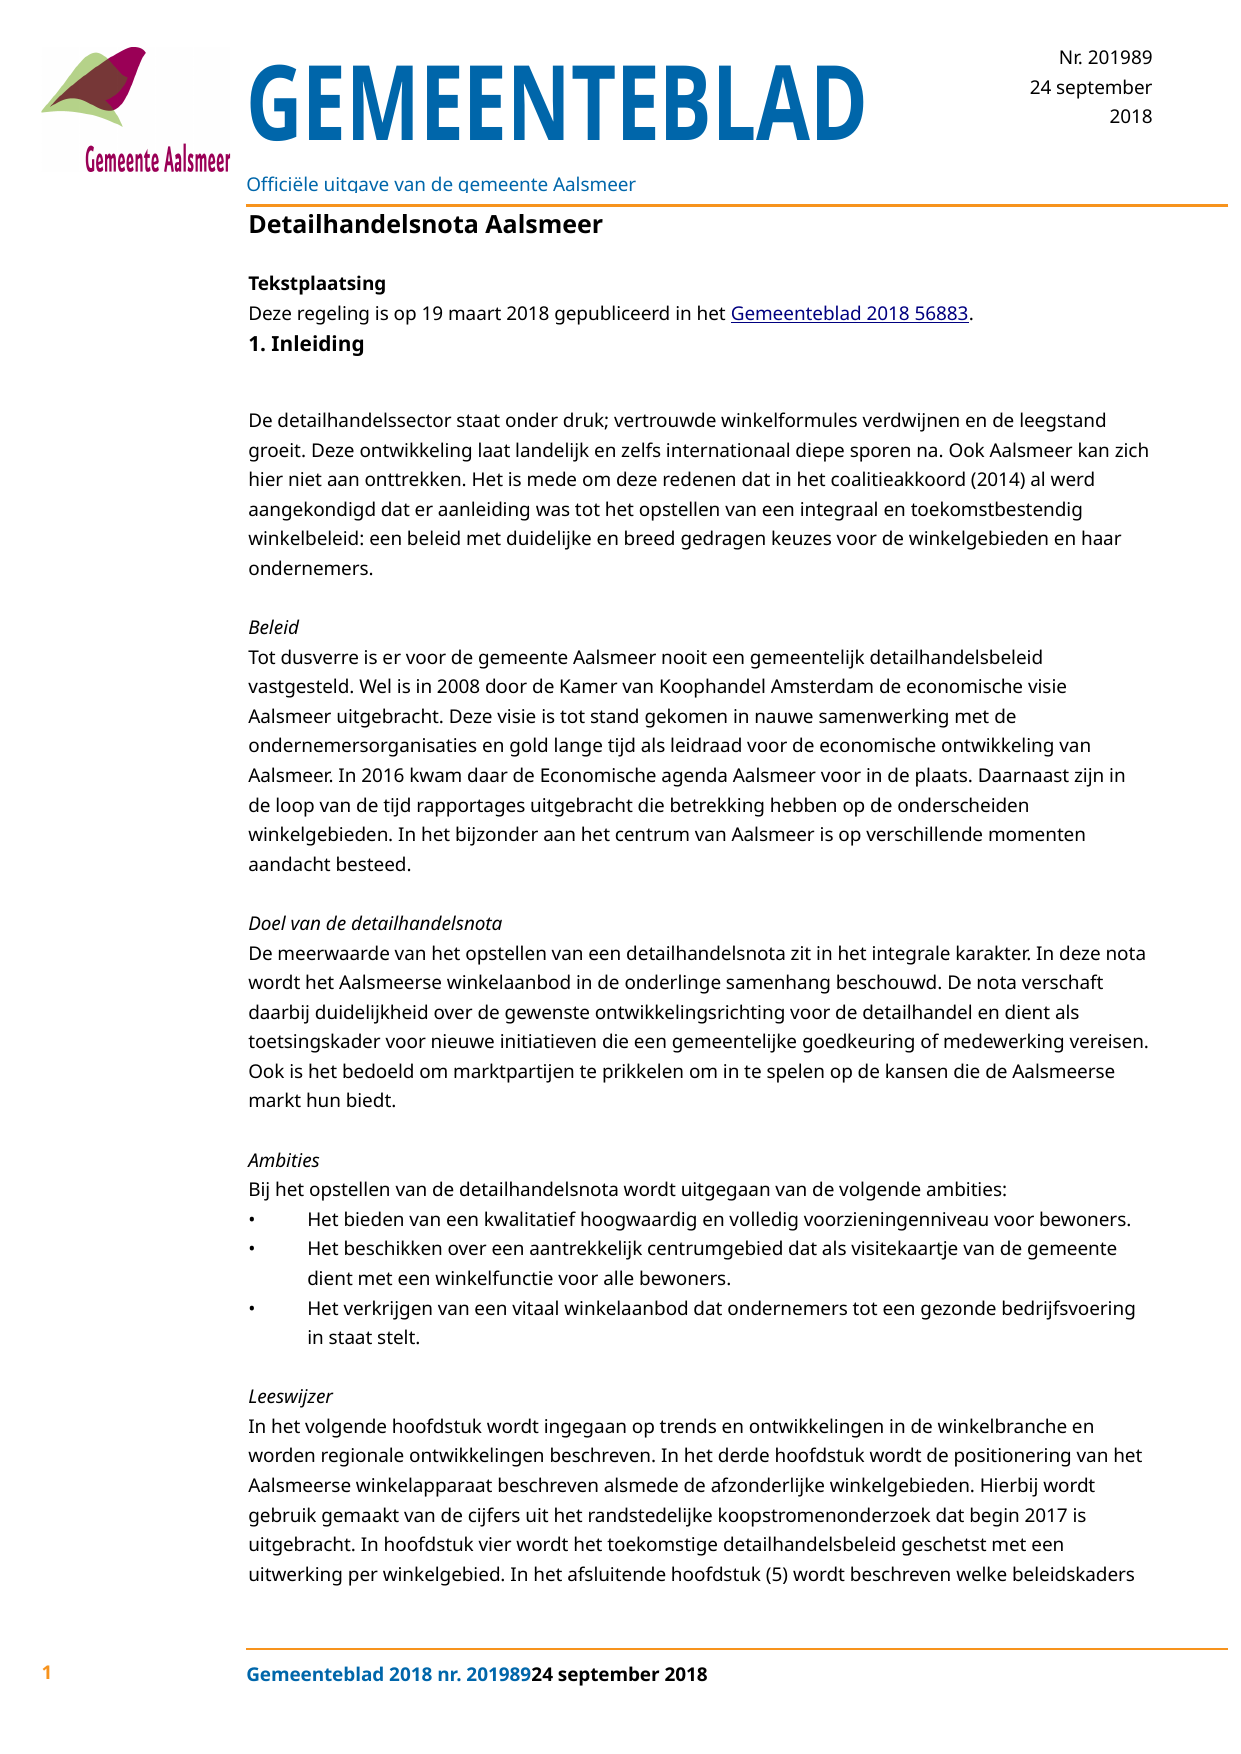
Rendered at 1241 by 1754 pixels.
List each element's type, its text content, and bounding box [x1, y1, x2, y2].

picture [41, 47, 231, 172]
text Ambities [248, 1147, 1152, 1172]
list Het bieden van een kwalitatief hoogwaardig en volledig voorzieningenniveau voor bewoners. [248, 1206, 1152, 1232]
text 1. Inleiding [248, 329, 1152, 358]
list Het verkrijgen van een vitaal winkelaanbod dat ondernemers tot een gezonde bedrijfsvoering in staat stelt. [248, 1295, 1152, 1350]
text De meerwaarde van het opstellen van een detailhandelsnota zit in het integrale karakter. In deze nota wordt het Aalsmeerse winkelaanbod in de onderlinge samenhang beschouwd. De nota verschaft daarbij duidelijkheid over de gewenste ontwikkelingsrichting voor de detailhandel en dient als toetsingskader voor nieuwe initiatieven die een gemeentelijke goedkeuring of medewerking vereisen. Ook is het bedoeld om marktpartijen te prikkelen om in te spelen op de kansen die de Aalsmeerse markt hun biedt. [248, 940, 1152, 1113]
text Tot dusverre is er voor de gemeente Aalsmeer nooit een gemeentelijk detailhandelsbeleid vastgesteld. Wel is in 2008 door de Kamer van Koophandel Amsterdam de economische visie Aalsmeer uitgebracht. Deze visie is tot stand gekomen in nauwe samenwerking met de ondernemersorganisaties en gold lange tijd als leidraad voor de economische ontwikkeling van Aalsmeer. In 2016 kwam daar de Economische agenda Aalsmeer voor in de plaats. Daarnaast zijn in de loop van de tijd rapportages uitgebracht die betrekking hebben op de onderscheiden winkelgebieden. In het bijzonder aan het centrum van Aalsmeer is op verschillende momenten aandacht besteed. [248, 644, 1152, 877]
text Deze regeling is op 19 maart 2018 gepubliceerd in het Gemeenteblad 2018 56883. [248, 300, 1152, 326]
text In het volgende hoofdstuk wordt ingegaan op trends en ontwikkelingen in de winkelbranche en worden regionale ontwikkelingen beschreven. In het derde hoofdstuk wordt de positionering van het Aalsmeerse winkelapparaat beschreven alsmede de afzonderlijke winkelgebieden. Hierbij wordt gebruik gemaakt van de cijfers uit het randstedelijke koopstromenonderzoek dat begin 2017 is uitgebracht. In hoofdstuk vier wordt het toekomstige detailhandelsbeleid geschetst met een uitwerking per winkelgebied. In het afsluitende hoofdstuk (5) wordt beschreven welke beleidskaders [248, 1413, 1152, 1587]
text Bij het opstellen van de detailhandelsnota wordt uitgegaan van de volgende ambities: [248, 1176, 1152, 1202]
text Doel van de detailhandelsnota [248, 910, 1152, 936]
list Het beschikken over een aantrekkelijk centrumgebied dat als visitekaartje van de gemeente dient met een winkelfunctie voor alle bewoners. [248, 1236, 1152, 1291]
text De detailhandelssector staat onder druk; vertrouwde winkelformules verdwijnen en de leegstand groeit. Deze ontwikkeling laat landelijk en zelfs internationaal diepe sporen na. Ook Aalsmeer kan zich hier niet aan onttrekken. Het is mede om deze redenen dat in het coalitieakkoord (2014) al werd aangekondigd dat er aanleiding was tot het opstellen van een integraal en toekomstbestendig winkelbeleid: een beleid met duidelijke en breed gedragen keuzes voor de winkelgebieden en haar ondernemers. [248, 407, 1152, 581]
text Beleid [248, 614, 1152, 640]
text Leeswijzer [248, 1383, 1152, 1409]
text Tekstplaatsing [248, 270, 1152, 296]
text Detailhandelsnota Aalsmeer [248, 207, 1152, 241]
